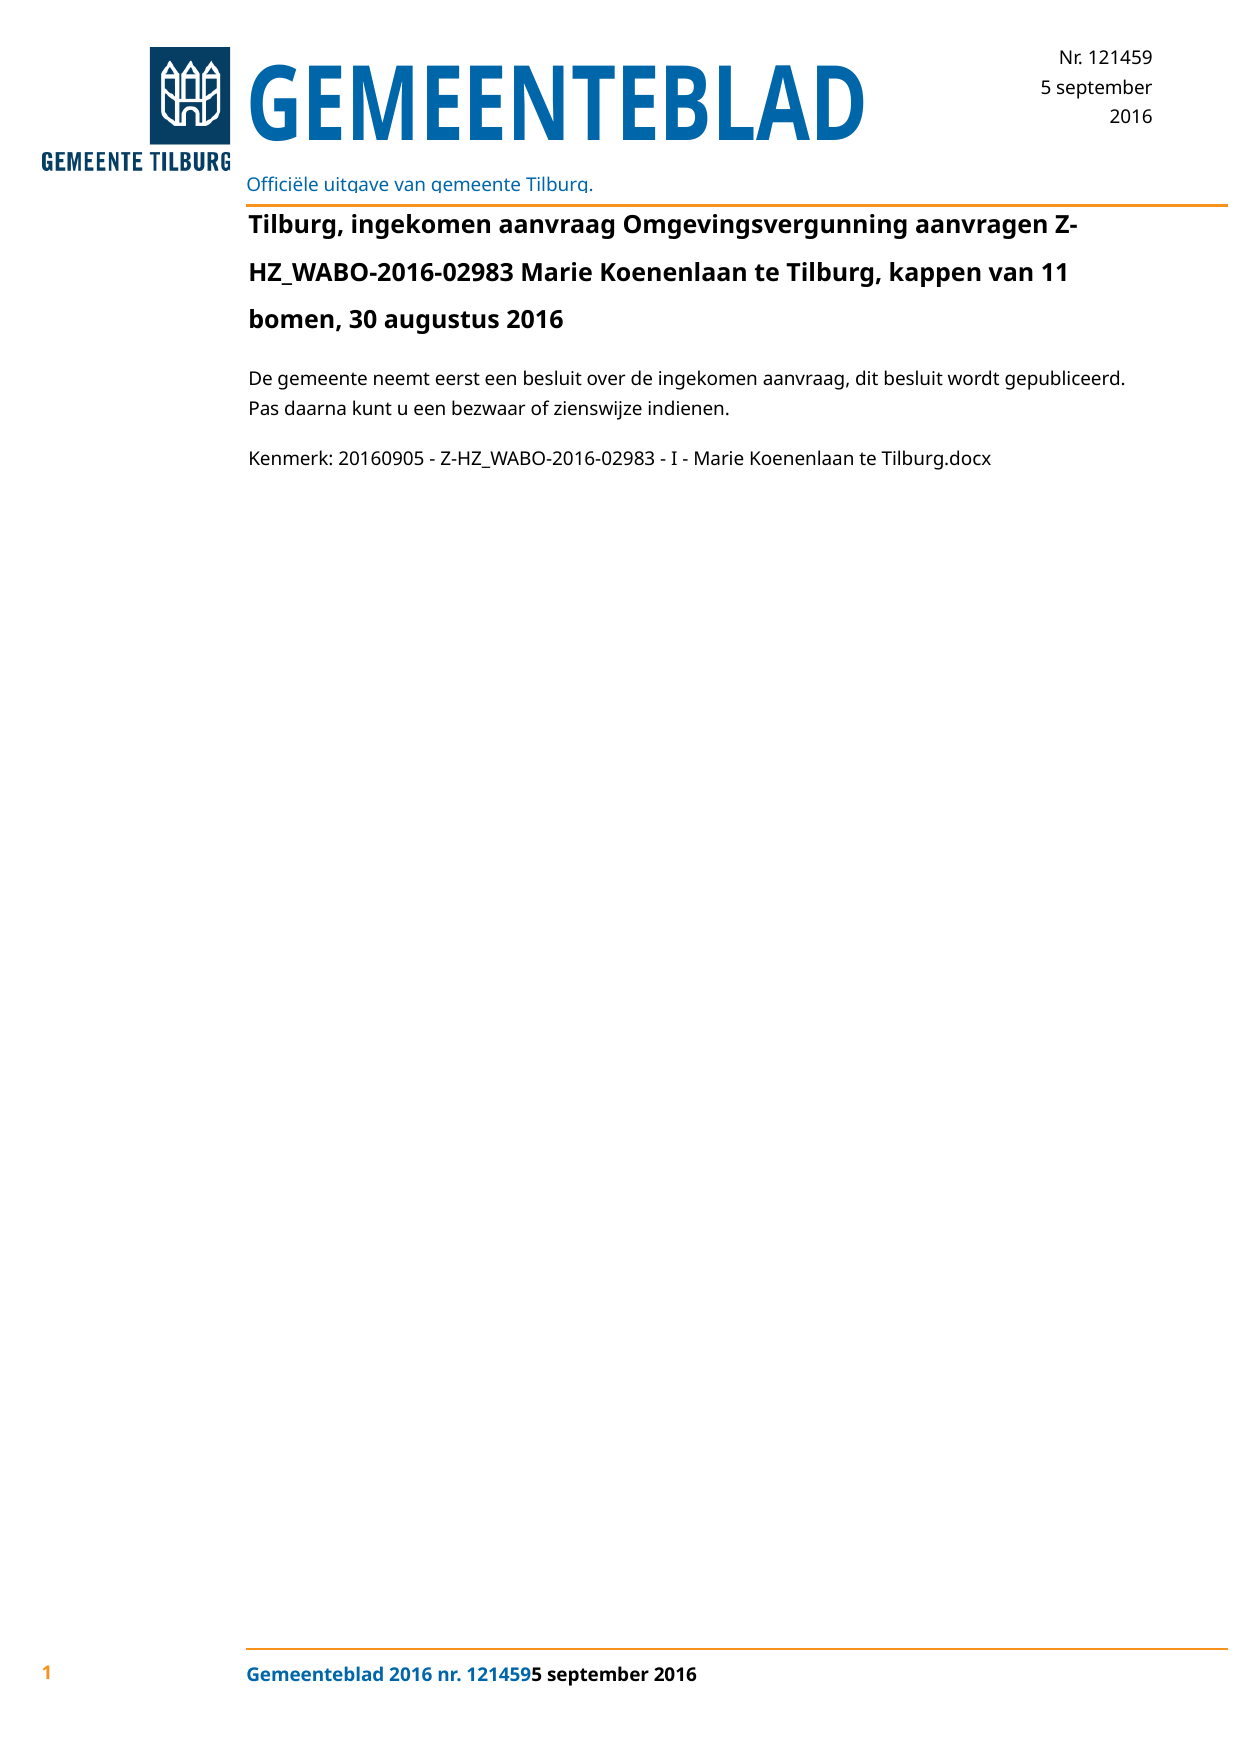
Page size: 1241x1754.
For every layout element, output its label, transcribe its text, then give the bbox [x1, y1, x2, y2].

text De gemeente neemt eerst een besluit over de ingekomen aanvraag, dit besluit wordt gepubliceerd. Pas daarna kunt u een bezwaar of zienswijze indienen. [248, 366, 1152, 421]
text Kenmerk: 20160905 - Z-HZ_WABO-2016-02983 - I - Marie Koenenlaan te Tilburg.docx [248, 446, 1152, 471]
picture [41, 47, 231, 172]
text Tilburg, ingekomen aanvraag Omgevingsvergunning aanvragen Z-HZ_WABO-2016-02983 Marie Koenenlaan te Tilburg, kappen van 11 bomen, 30 augustus 2016 [248, 207, 1152, 336]
